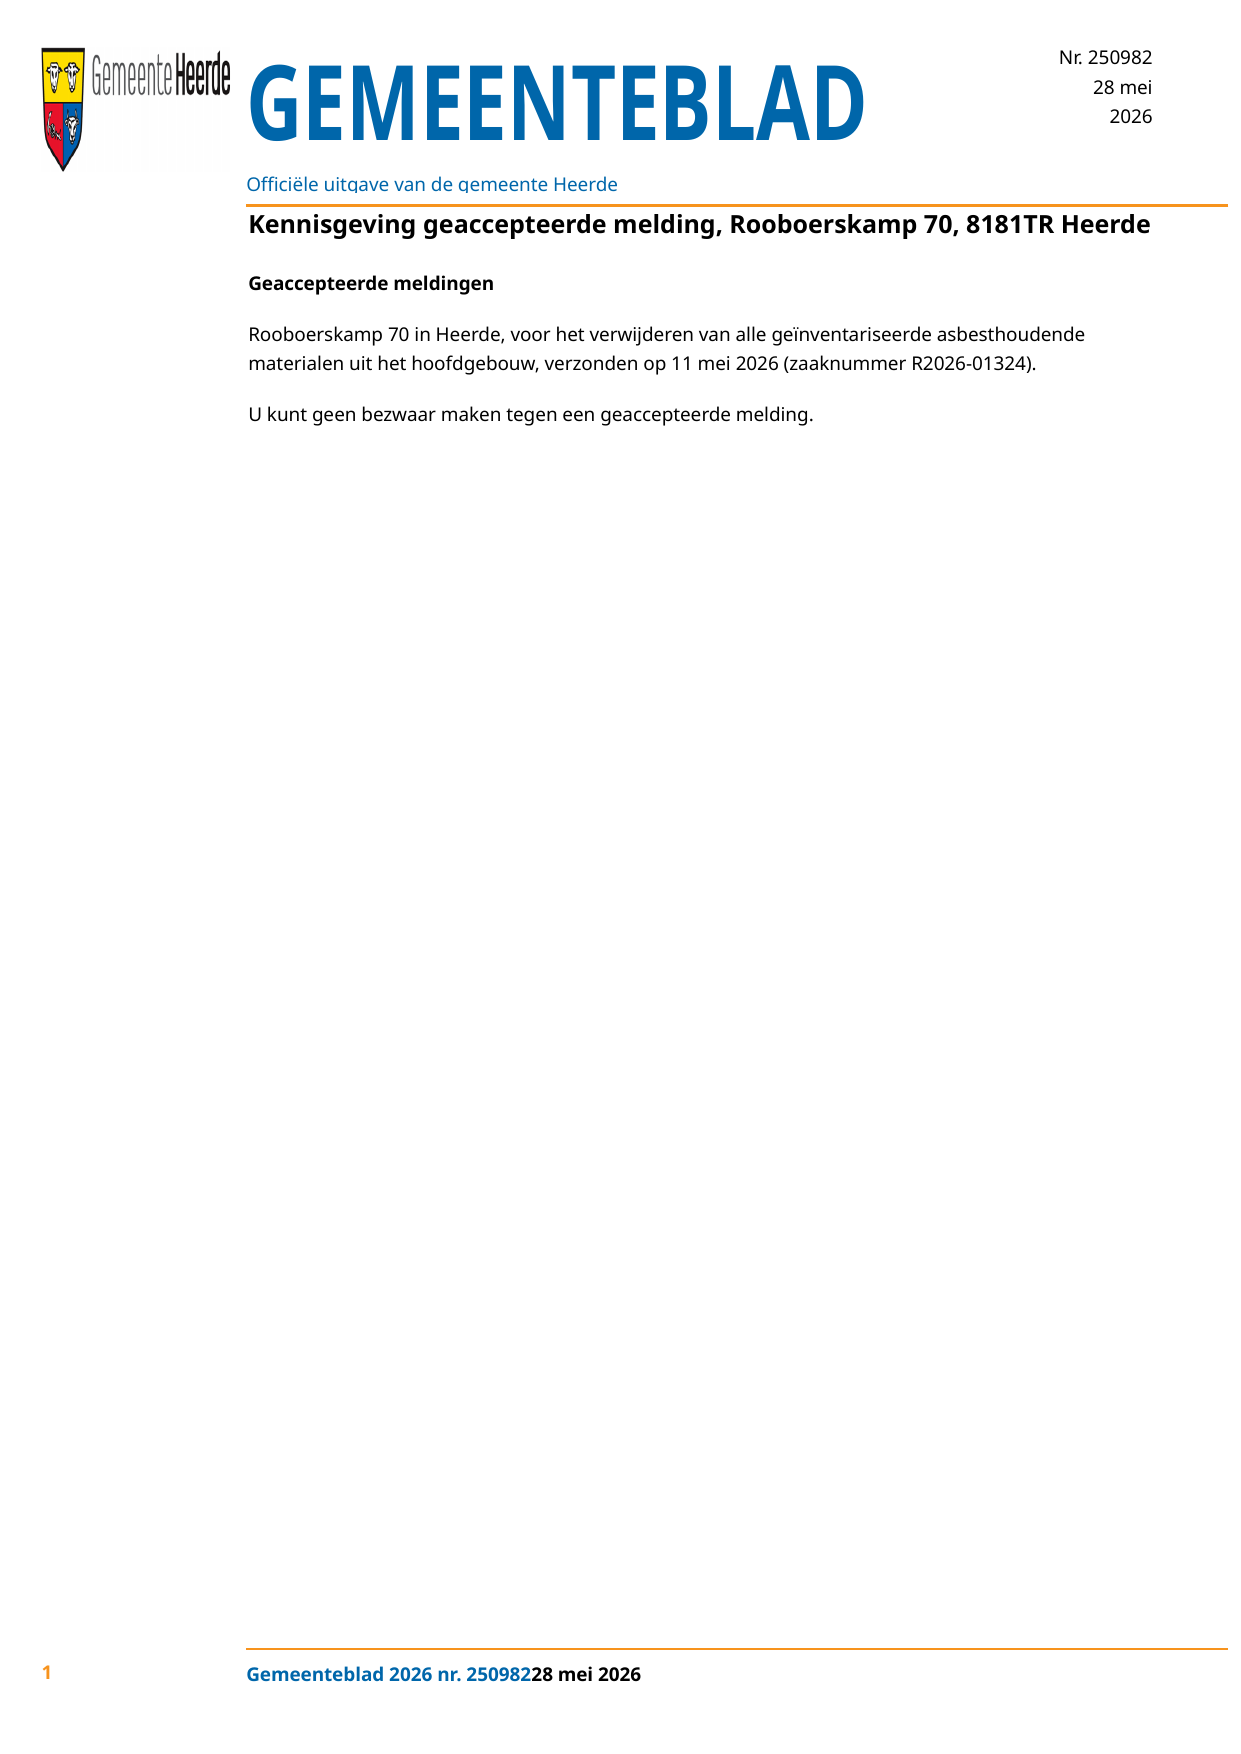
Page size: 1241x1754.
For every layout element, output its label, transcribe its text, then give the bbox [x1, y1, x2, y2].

text Kennisgeving geaccepteerde melding, Rooboerskamp 70, 8181TR Heerde [248, 207, 1152, 241]
text Rooboerskamp 70 in Heerde, voor het verwijderen van alle geïnventariseerde asbesthoudende materialen uit het hoofdgebouw, verzonden op 11 mei 2026 (zaaknummer R2026-01324). [248, 321, 1152, 376]
text U kunt geen bezwaar maken tegen een geaccepteerde melding. [248, 401, 1152, 426]
text Geaccepteerde meldingen [248, 270, 1152, 296]
picture [41, 47, 231, 172]
